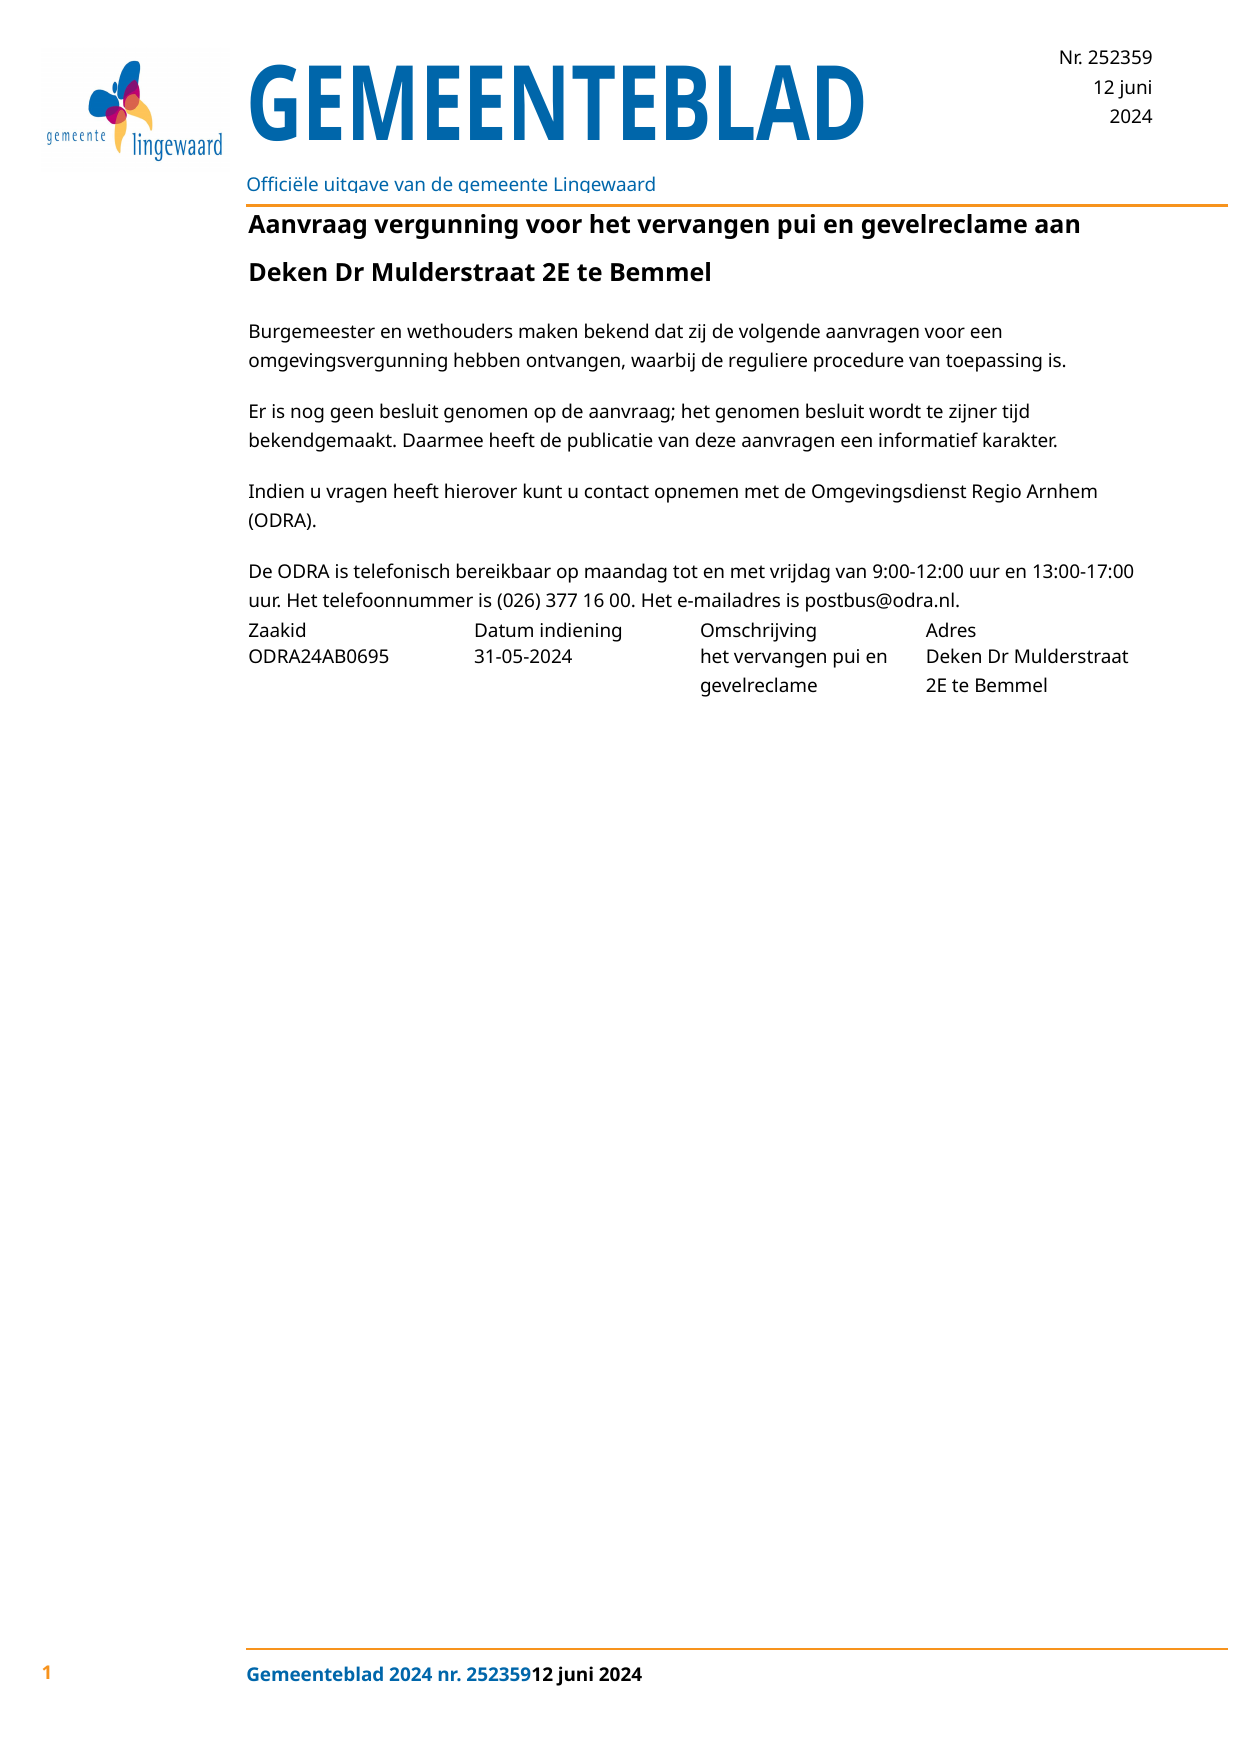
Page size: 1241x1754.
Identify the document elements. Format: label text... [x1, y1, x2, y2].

picture [41, 47, 231, 172]
text De ODRA is telefonisch bereikbaar op maandag tot en met vrijdag van 9:00-12:00 uur en 13:00-17:00 uur. Het telefoonnummer is (026) 377 16 00. Het e-mailadres is postbus@odra.nl. [248, 558, 1152, 613]
table_header Adres [926, 617, 1152, 643]
table_cell Deken Dr Mulderstraat 2E te Bemmel [926, 643, 1152, 698]
table_cell 31-05-2024 [474, 643, 700, 698]
table_cell ODRA24AB0695 [248, 643, 474, 698]
table_header Omschrijving [700, 617, 926, 643]
text Aanvraag vergunning voor het vervangen pui en gevelreclame aan Deken Dr Mulderstraat 2E te Bemmel [248, 207, 1152, 288]
text Er is nog geen besluit genomen op de aanvraag; het genomen besluit wordt te zijner tijd bekendgemaakt. Daarmee heeft de publicatie van deze aanvragen een informatief karakter. [248, 398, 1152, 453]
table_header Datum indiening [474, 617, 700, 643]
text Burgemeester en wethouders maken bekend dat zij de volgende aanvragen voor een omgevingsvergunning hebben ontvangen, waarbij de reguliere procedure van toepassing is. [248, 318, 1152, 373]
table_header Zaakid [248, 617, 474, 643]
table_cell het vervangen pui en gevelreclame [700, 643, 926, 698]
text Indien u vragen heeft hierover kunt u contact opnemen met de Omgevingsdienst Regio Arnhem (ODRA). [248, 478, 1152, 533]
